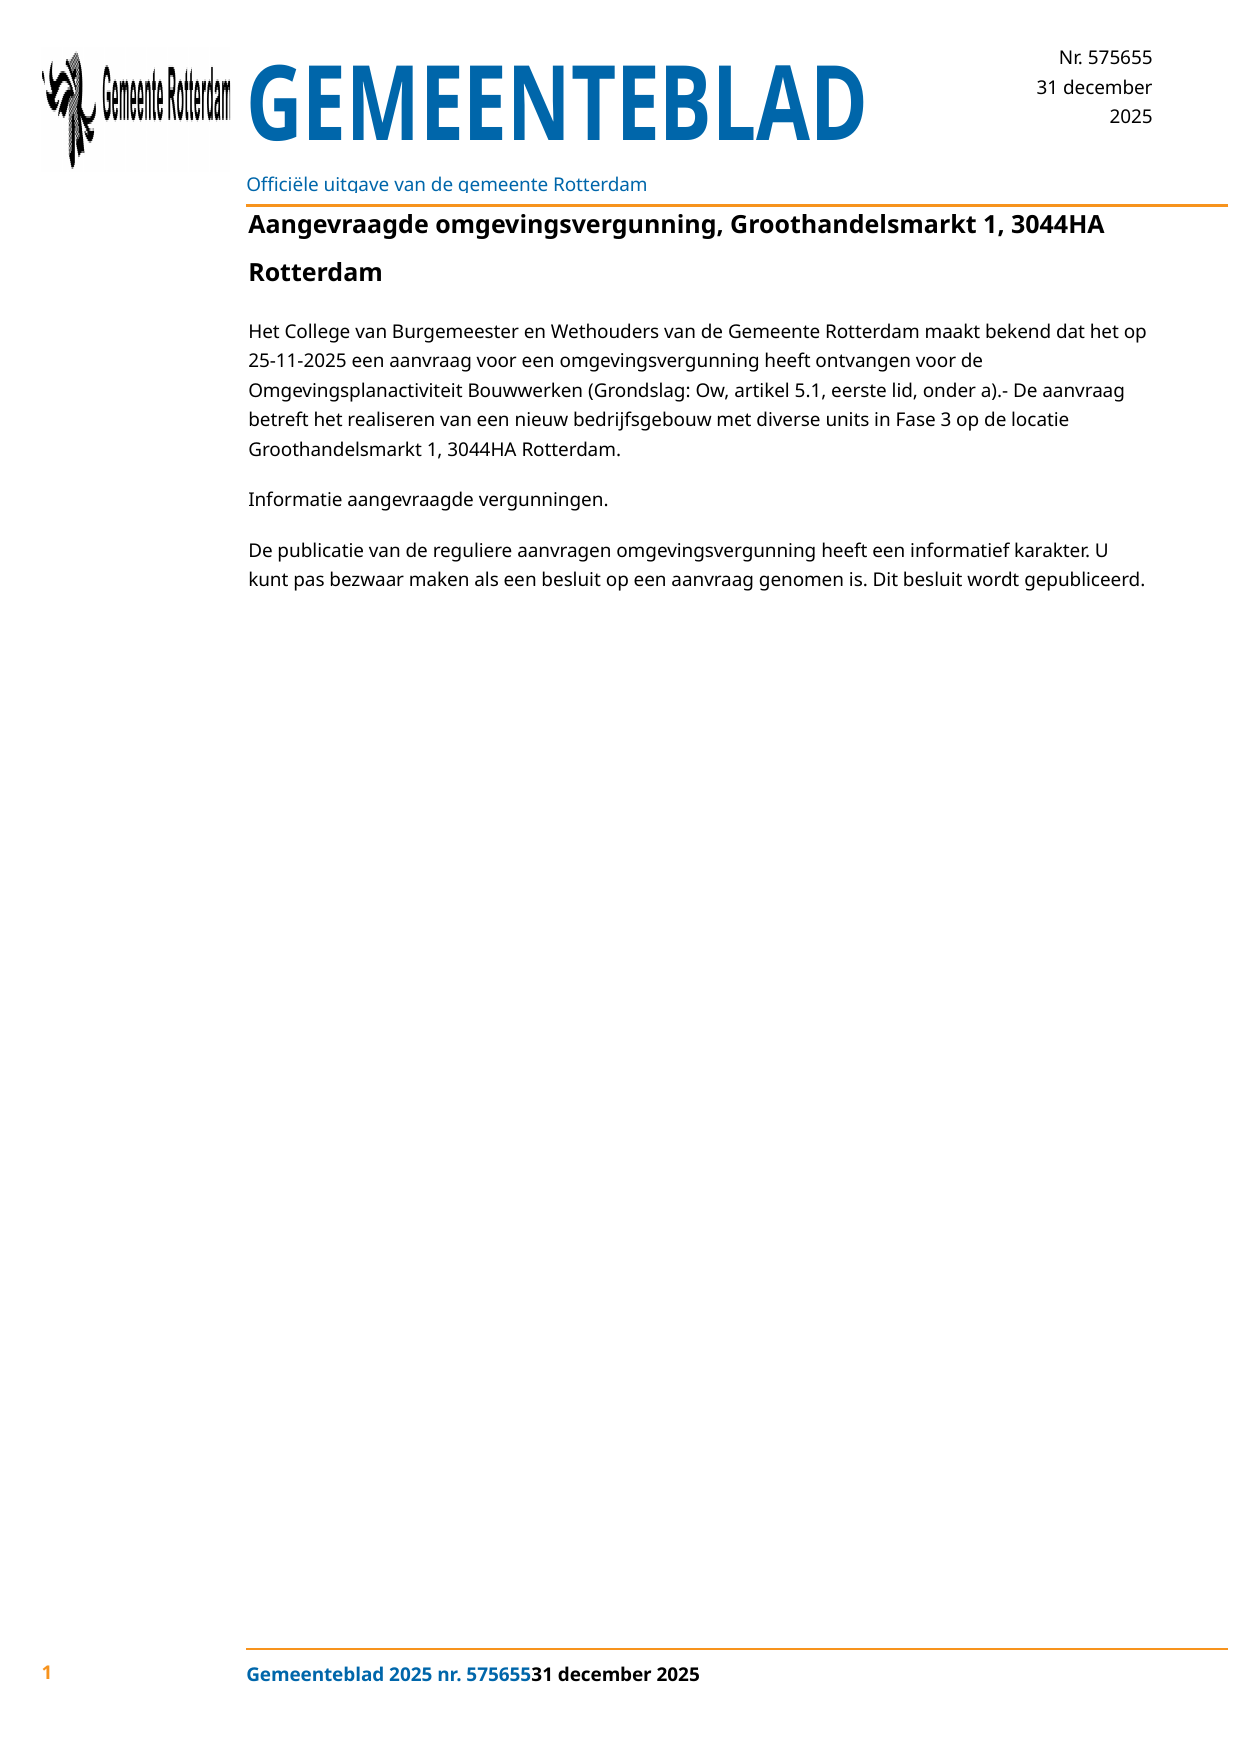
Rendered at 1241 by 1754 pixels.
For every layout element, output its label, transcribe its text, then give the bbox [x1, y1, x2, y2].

text Informatie aangevraagde vergunningen. [248, 487, 1152, 512]
text De publicatie van de reguliere aanvragen omgevingsvergunning heeft een informatief karakter. U kunt pas bezwaar maken als een besluit op een aanvraag genomen is. Dit besluit wordt gepubliceerd. [248, 537, 1152, 592]
text Het College van Burgemeester en Wethouders van de Gemeente Rotterdam maakt bekend dat het op 25-11-2025 een aanvraag voor een omgevingsvergunning heeft ontvangen voor de Omgevingsplanactiviteit Bouwwerken (Grondslag: Ow, artikel 5.1, eerste lid, onder a).- De aanvraag betreft het realiseren van een nieuw bedrijfsgebouw met diverse units in Fase 3 op de locatie Groothandelsmarkt 1, 3044HA Rotterdam. [248, 318, 1152, 462]
picture [41, 47, 231, 172]
text Aangevraagde omgevingsvergunning, Groothandelsmarkt 1, 3044HA Rotterdam [248, 207, 1152, 288]
